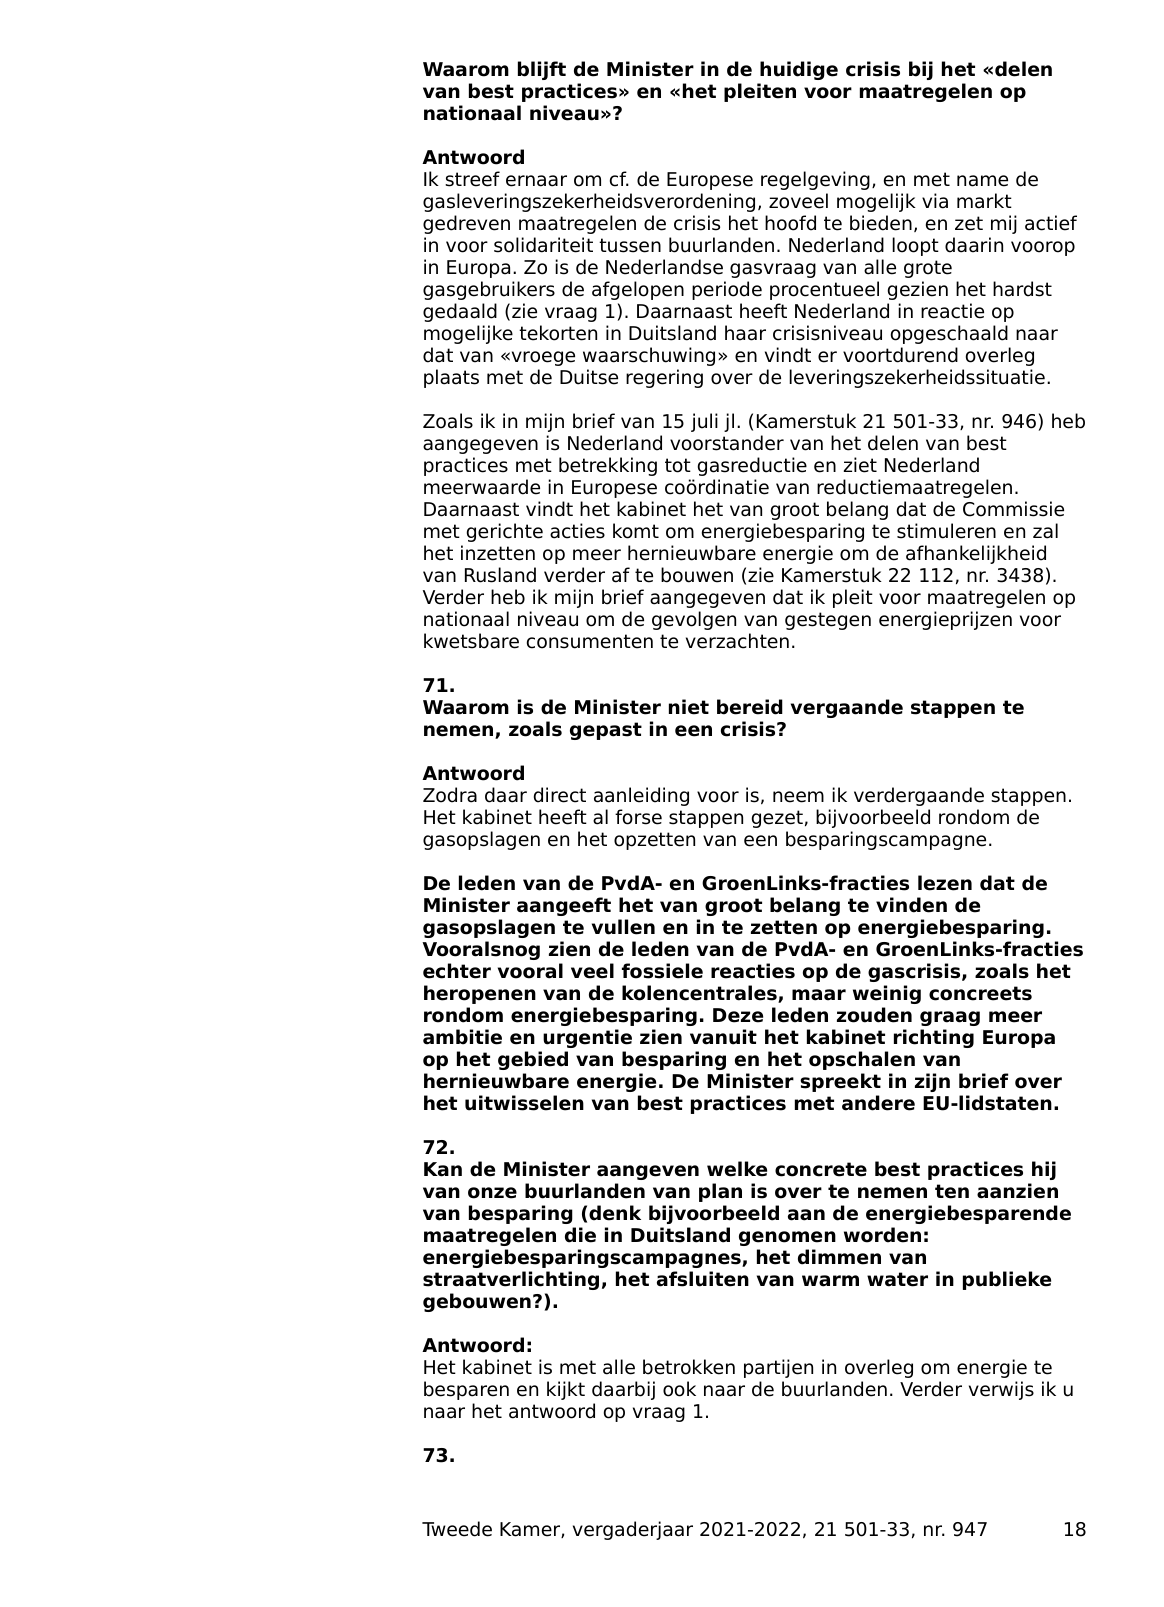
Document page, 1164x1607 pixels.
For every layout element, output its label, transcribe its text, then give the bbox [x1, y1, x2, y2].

text Zodra daar direct aanleiding voor is, neem ik verdergaande stappen. Het kabinet heeft al forse stappen gezet, bijvoorbeeld rondom de gasopslagen en het opzetten van een besparingscampagne. [422, 785, 1087, 851]
subtitle Antwoord [422, 147, 1087, 169]
text Ik streef ernaar om cf. de Europese regelgeving, en met name de gasleveringszekerheidsverordening, zoveel mogelijk via markt gedreven maatregelen de crisis het hoofd te bieden, en zet mij actief in voor solidariteit tussen buurlanden. Nederland loopt daarin voorop in Europa. Zo is de Nederlandse gasvraag van alle grote gasgebruikers de afgelopen periode procentueel gezien het hardst gedaald (zie vraag 1). Daarnaast heeft Nederland in reactie op mogelijke tekorten in Duitsland haar crisisniveau opgeschaald naar dat van «vroege waarschuwing» en vindt er voortdurend overleg plaats met de Duitse regering over de leveringszekerheidssituatie. [422, 169, 1087, 389]
text 72. [422, 1137, 1087, 1159]
text 73. [422, 1445, 1087, 1467]
subtitle Antwoord: [422, 1335, 1087, 1357]
text Het kabinet is met alle betrokken partijen in overleg om energie te besparen en kijkt daarbij ook naar de buurlanden. Verder verwijs ik u naar het antwoord op vraag 1. [422, 1357, 1087, 1423]
text Waarom blijft de Minister in de huidige crisis bij het «delen van best practices» en «het pleiten voor maatregelen op nationaal niveau»? [422, 59, 1087, 125]
subtitle Antwoord [422, 763, 1087, 785]
text Waarom is de Minister niet bereid vergaande stappen te nemen, zoals gepast in een crisis? [422, 697, 1087, 741]
text Zoals ik in mijn brief van 15 juli jl. (Kamerstuk 21 501-33, nr. 946) heb aangegeven is Nederland voorstander van het delen van best practices met betrekking tot gasreductie en ziet Nederland meerwaarde in Europese coördinatie van reductiemaatregelen. Daarnaast vindt het kabinet het van groot belang dat de Commissie met gerichte acties komt om energiebesparing te stimuleren en zal het inzetten op meer hernieuwbare energie om de afhankelijkheid van Rusland verder af te bouwen (zie Kamerstuk 22 112, nr. 3438). [422, 411, 1087, 587]
text De leden van de PvdA- en GroenLinks-fracties lezen dat de Minister aangeeft het van groot belang te vinden de gasopslagen te vullen en in te zetten op energiebesparing. Vooralsnog zien de leden van de PvdA- en GroenLinks-fracties echter vooral veel fossiele reacties op de gascrisis, zoals het heropenen van de kolencentrales, maar weinig concreets rondom energiebesparing. Deze leden zouden graag meer ambitie en urgentie zien vanuit het kabinet richting Europa op het gebied van besparing en het opschalen van hernieuwbare energie. De Minister spreekt in zijn brief over het uitwisselen van best practices met andere EU-lidstaten. [422, 873, 1087, 1115]
text Verder heb ik mijn brief aangegeven dat ik pleit voor maatregelen op nationaal niveau om de gevolgen van gestegen energieprijzen voor kwetsbare consumenten te verzachten. [422, 587, 1087, 653]
text 71. [422, 675, 1087, 697]
text Kan de Minister aangeven welke concrete best practices hij van onze buurlanden van plan is over te nemen ten aanzien van besparing (denk bijvoorbeeld aan de energiebesparende maatregelen die in Duitsland genomen worden: energiebesparingscampagnes, het dimmen van straatverlichting, het afsluiten van warm water in publieke gebouwen?). [422, 1159, 1087, 1313]
